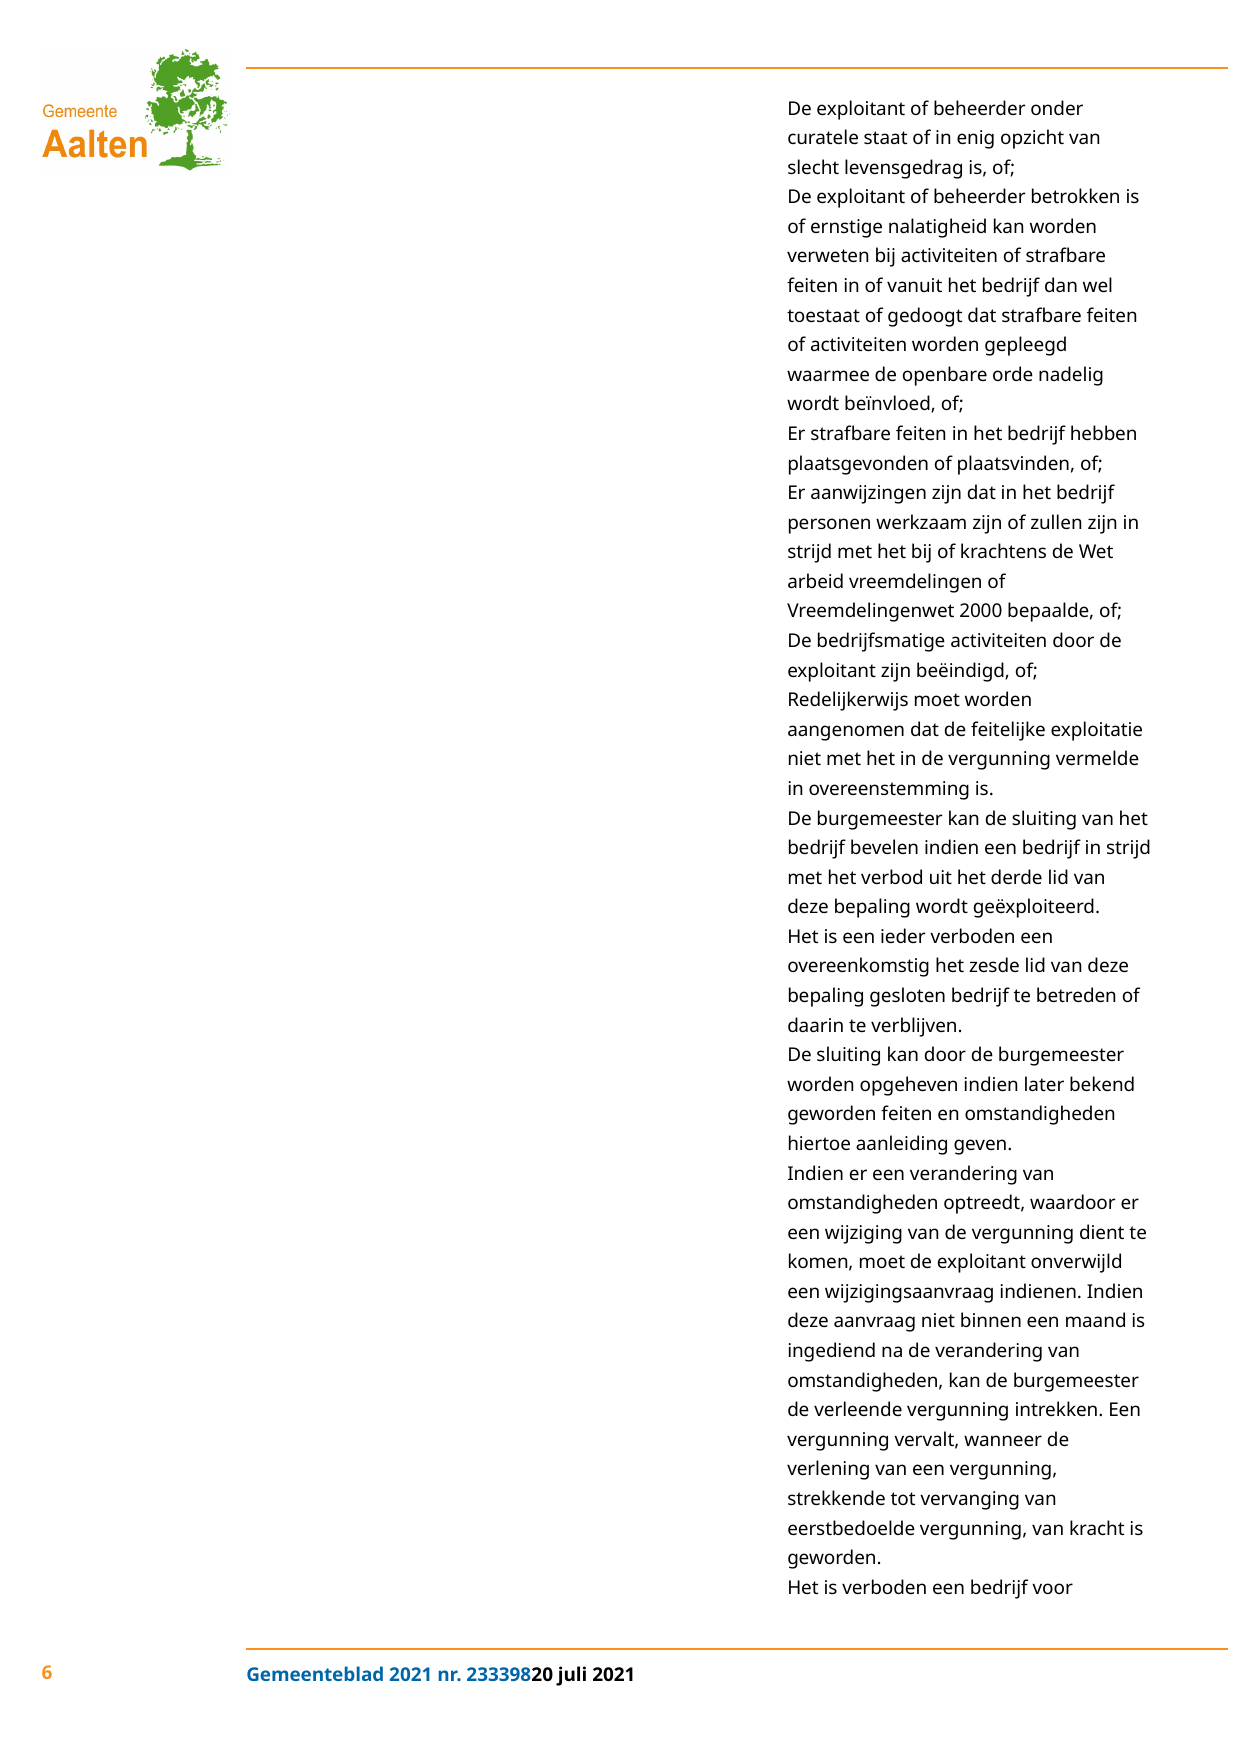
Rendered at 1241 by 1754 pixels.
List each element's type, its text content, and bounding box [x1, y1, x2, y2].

table_cell [248, 95, 430, 1600]
picture [41, 47, 231, 172]
table_cell -- [430, 95, 787, 1600]
table_cell De exploitant of beheerder onder curatele staat of in enig opzicht van slecht levensgedrag is, of; De exploitant of beheerder betrokken is of ernstige nalatigheid kan worden verweten bij activiteiten of strafbare feiten in of vanuit het bedrijf dan wel toestaat of gedoogt dat strafbare feiten of activiteiten worden gepleegd waarmee de openbare orde nadelig wordt beïnvloed, of; Er strafbare feiten in het bedrijf hebben plaatsgevonden of plaatsvinden, of; Er aanwijzingen zijn dat in het bedrijf personen werkzaam zijn of zullen zijn in strijd met het bij of krachtens de Wet arbeid vreemdelingen of Vreemdelingenwet 2000 bepaalde, of; De bedrijfsmatige activiteiten door de exploitant zijn beëindigd, of; Redelijkerwijs moet worden aangenomen dat de feitelijke exploitatie niet met het in de vergunning vermelde in overeenstemming is. De burgemeester kan de sluiting van het bedrijf bevelen indien een bedrijf in strijd met het verbod uit het derde lid van deze bepaling wordt geëxploiteerd. Het is een ieder verboden een overeenkomstig het zesde lid van deze bepaling gesloten bedrijf te betreden of daarin te verblijven. De sluiting kan door de burgemeester worden opgeheven indien later bekend geworden feiten en omstandigheden hiertoe aanleiding geven. Indien er een verandering van omstandigheden optreedt, waardoor er een wijziging van de vergunning dient te komen, moet de exploitant onverwijld een wijzigingsaanvraag indienen. Indien deze aanvraag niet binnen een maand is ingediend na de verandering van omstandigheden, kan de burgemeester de verleende vergunning intrekken. Een vergunning vervalt, wanneer de verlening van een vergunning, strekkende tot vervanging van eerstbedoelde vergunning, van kracht is geworden. Het is verboden een bedrijf voor [787, 95, 1152, 1600]
